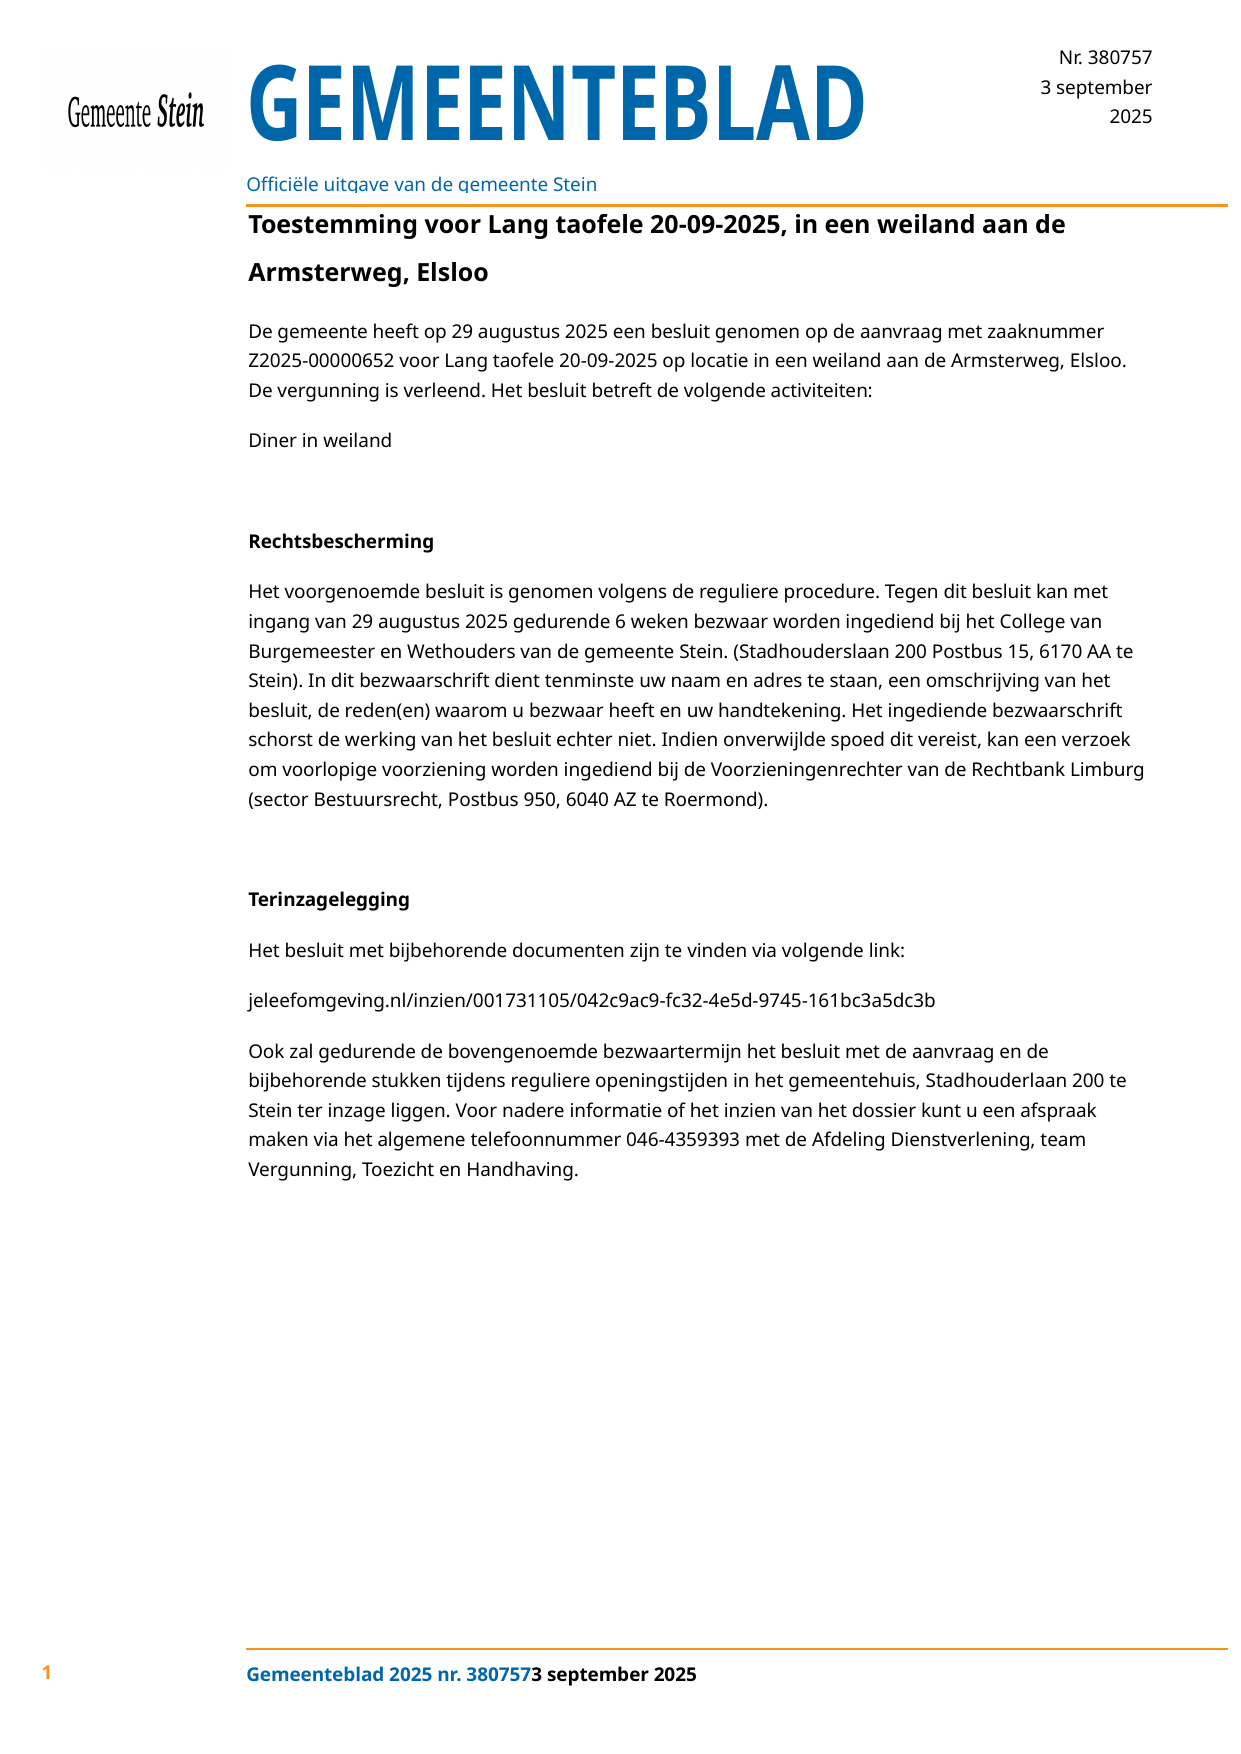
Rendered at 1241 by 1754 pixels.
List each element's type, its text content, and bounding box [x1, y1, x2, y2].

text Terinzagelegging [248, 887, 1152, 912]
text Diner in weiland [248, 427, 1152, 453]
text Het voorgenoemde besluit is genomen volgens de reguliere procedure. Tegen dit besluit kan met ingang van 29 augustus 2025 gedurende 6 weken bezwaar worden ingediend bij het College van Burgemeester en Wethouders van de gemeente Stein. (Stadhouderslaan 200 Postbus 15, 6170 AA te Stein). In dit bezwaarschrift dient tenminste uw naam en adres te staan, een omschrijving van het besluit, de reden(en) waarom u bezwaar heeft en uw handtekening. Het ingediende bezwaarschrift schorst de werking van het besluit echter niet. Indien onverwijlde spoed dit vereist, kan een verzoek om voorlopige voorziening worden ingediend bij de Voorzieningenrechter van de Rechtbank Limburg (sector Bestuursrecht, Postbus 950, 6040 AZ te Roermond). [248, 579, 1152, 812]
text jeleefomgeving.nl/inzien/001731105/042c9ac9-fc32-4e5d-9745-161bc3a5dc3b [248, 987, 1152, 1013]
text Toestemming voor Lang taofele 20-09-2025, in een weiland aan de Armsterweg, Elsloo [248, 207, 1152, 288]
text Rechtsbescherming [248, 528, 1152, 554]
text De gemeente heeft op 29 augustus 2025 een besluit genomen op de aanvraag met zaaknummer Z2025-00000652 voor Lang taofele 20-09-2025 op locatie in een weiland aan de Armsterweg, Elsloo. De vergunning is verleend. Het besluit betreft de volgende activiteiten: [248, 318, 1152, 403]
text Het besluit met bijbehorende documenten zijn te vinden via volgende link: [248, 937, 1152, 963]
text Ook zal gedurende de bovengenoemde bezwaartermijn het besluit met de aanvraag en de bijbehorende stukken tijdens reguliere openingstijden in het gemeentehuis, Stadhouderlaan 200 te Stein ter inzage liggen. Voor nadere informatie of het inzien van het dossier kunt u een afspraak maken via het algemene telefoonnummer 046-4359393 met de Afdeling Dienstverlening, team Vergunning, Toezicht en Handhaving. [248, 1038, 1152, 1182]
picture [41, 47, 231, 172]
